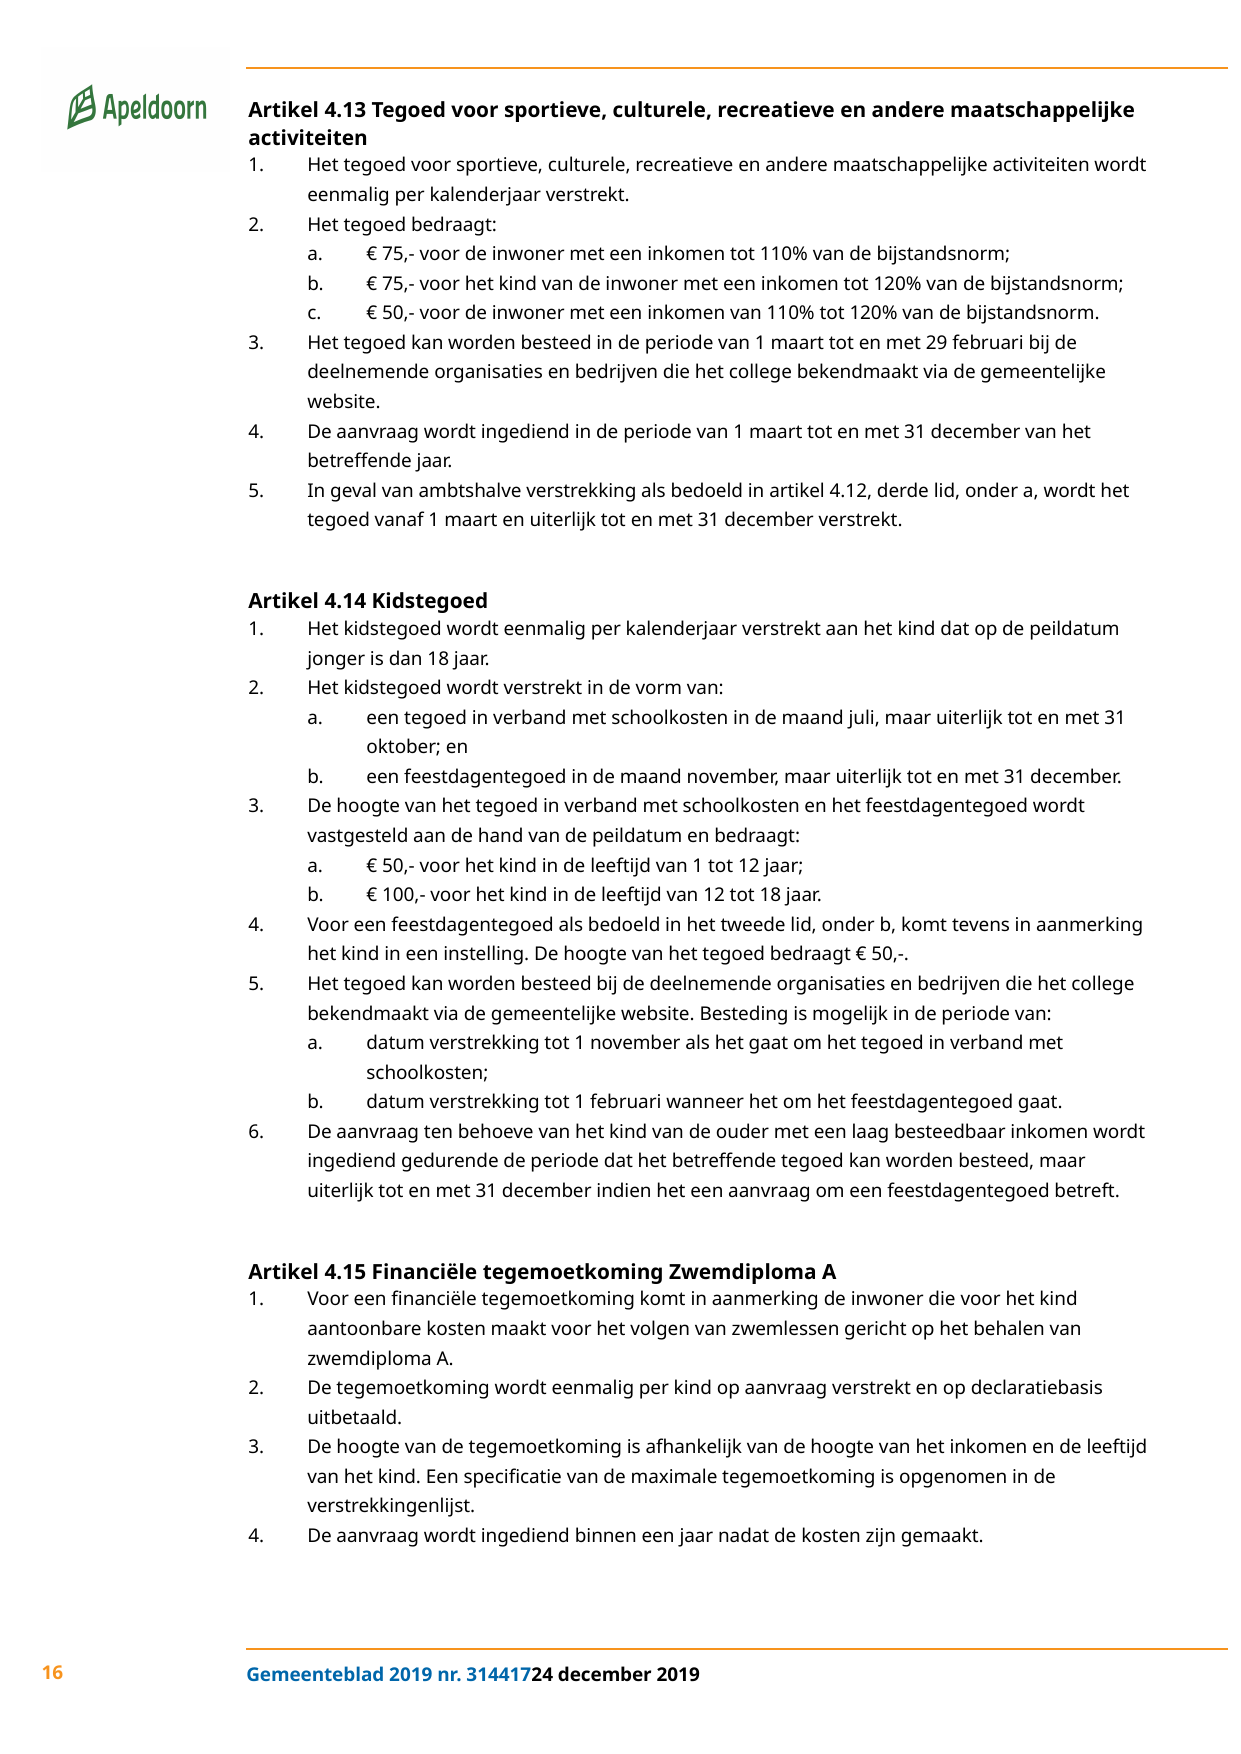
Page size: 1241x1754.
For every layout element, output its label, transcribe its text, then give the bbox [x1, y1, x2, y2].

list De hoogte van de tegemoetkoming is afhankelijk van de hoogte van het inkomen en de leeftijd van het kind. Een specificatie van de maximale tegemoetkoming is opgenomen in de verstrekkingenlijst. [248, 1433, 1152, 1518]
list Het tegoed voor sportieve, culturele, recreatieve en andere maatschappelijke activiteiten wordt eenmalig per kalenderjaar verstrekt. [248, 152, 1152, 207]
list € 50,- voor het kind in de leeftijd van 1 tot 12 jaar; [307, 852, 1152, 877]
list € 100,- voor het kind in de leeftijd van 12 tot 18 jaar. [307, 881, 1152, 907]
list € 75,- voor het kind van de inwoner met een inkomen tot 120% van de bijstandsnorm; [307, 270, 1152, 296]
list De aanvraag wordt ingediend in de periode van 1 maart tot en met 31 december van het betreffende jaar. [248, 418, 1152, 473]
list In geval van ambtshalve verstrekking als bedoeld in artikel 4.12, derde lid, onder a, wordt het tegoed vanaf 1 maart en uiterlijk tot en met 31 december verstrekt. [248, 477, 1152, 532]
list Het kidstegoed wordt eenmalig per kalenderjaar verstrekt aan het kind dat op de peildatum jonger is dan 18 jaar. [248, 615, 1152, 670]
list een tegoed in verband met schoolkosten in de maand juli, maar uiterlijk tot en met 31 oktober; en [307, 704, 1152, 759]
list Het tegoed kan worden besteed in de periode van 1 maart tot en met 29 februari bij de deelnemende organisaties en bedrijven die het college bekendmaakt via de gemeentelijke website. [248, 329, 1152, 414]
list De tegemoetkoming wordt eenmalig per kind op aanvraag verstrekt en op declaratiebasis uitbetaald. [248, 1374, 1152, 1430]
list Voor een feestdagentegoed als bedoeld in het tweede lid, onder b, komt tevens in aanmerking het kind in een instelling. De hoogte van het tegoed bedraagt € 50,-. [248, 911, 1152, 966]
text Artikel 4.15 Financiële tegemoetkoming Zwemdiploma A [248, 1257, 1152, 1286]
list De aanvraag wordt ingediend binnen een jaar nadat de kosten zijn gemaakt. [248, 1522, 1152, 1548]
list Het kidstegoed wordt verstrekt in de vorm van: [248, 674, 1152, 700]
list datum verstrekking tot 1 november als het gaat om het tegoed in verband met schoolkosten; [307, 1029, 1152, 1084]
picture [41, 47, 231, 172]
list € 75,- voor de inwoner met een inkomen tot 110% van de bijstandsnorm; [307, 240, 1152, 266]
list een feestdagentegoed in de maand november, maar uiterlijk tot en met 31 december. [307, 763, 1152, 789]
list Voor een financiële tegemoetkoming komt in aanmerking de inwoner die voor het kind aantoonbare kosten maakt voor het volgen van zwemlessen gericht op het behalen van zwemdiploma A. [248, 1286, 1152, 1371]
list datum verstrekking tot 1 februari wanneer het om het feestdagentegoed gaat. [307, 1088, 1152, 1114]
list De hoogte van het tegoed in verband met schoolkosten en het feestdagentegoed wordt vastgesteld aan de hand van de peildatum en bedraagt: [248, 793, 1152, 848]
list € 50,- voor de inwoner met een inkomen van 110% tot 120% van de bijstandsnorm. [307, 299, 1152, 325]
list Het tegoed bedraagt: [248, 211, 1152, 237]
list De aanvraag ten behoeve van het kind van de ouder met een laag besteedbaar inkomen wordt ingediend gedurende de periode dat het betreffende tegoed kan worden besteed, maar uiterlijk tot en met 31 december indien het een aanvraag om een feestdagentegoed betreft. [248, 1118, 1152, 1203]
text Artikel 4.14 Kidstegoed [248, 587, 1152, 615]
text Artikel 4.13 Tegoed voor sportieve, culturele, recreatieve en andere maatschappelijke activiteiten [248, 95, 1152, 152]
list Het tegoed kan worden besteed bij de deelnemende organisaties en bedrijven die het college bekendmaakt via de gemeentelijke website. Besteding is mogelijk in de periode van: [248, 970, 1152, 1025]
